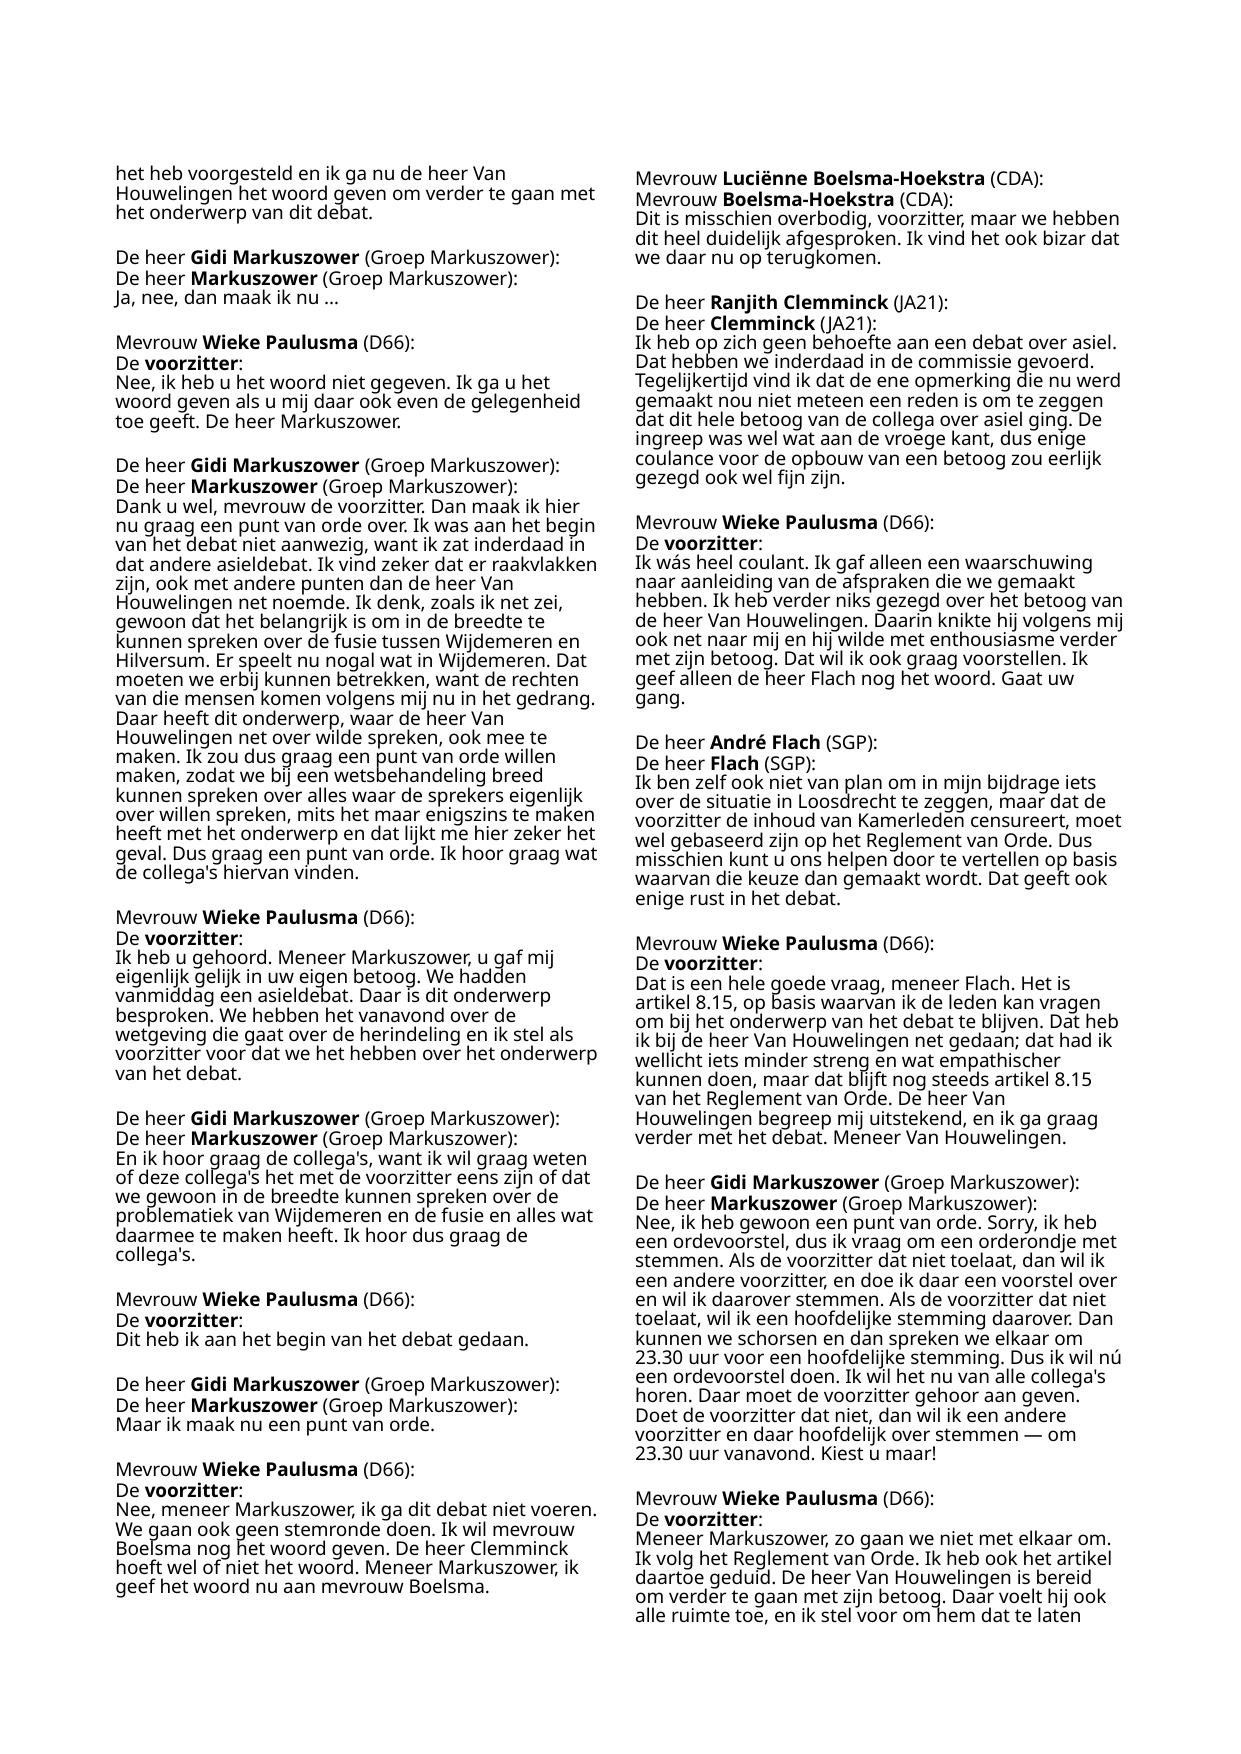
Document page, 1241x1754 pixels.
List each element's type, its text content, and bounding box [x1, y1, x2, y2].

text De heer Markuszower (Groep Markuszower): [115, 478, 605, 498]
text De voorzitter: [635, 955, 1125, 975]
text Dit heb ik aan het begin van het debat gedaan. [115, 1331, 605, 1350]
text De voorzitter: [635, 1511, 1125, 1530]
text Meneer Markuszower, zo gaan we niet met elkaar om. Ik volg het Reglement van Orde. Ik heb ook het artikel daartoe geduid. De heer Van Houwelingen is bereid om verder te gaan met zijn betoog. Daar voelt hij ook alle ruimte toe, en ik stel voor om hem dat te laten [635, 1530, 1125, 1627]
text Mevrouw Wieke Paulusma (D66): [115, 1456, 605, 1482]
text De heer Clemminck (JA21): [635, 315, 1125, 334]
text Nee, ik heb gewoon een punt van orde. Sorry, ik heb een ordevoorstel, dus ik vraag om een orderondje met stemmen. Als de voorzitter dat niet toelaat, dan wil ik een andere voorzitter, en doe ik daar een voorstel over en wil ik daarover stemmen. Als de voorzitter dat niet toelaat, wil ik een hoofdelijke stemming daarover. Dan kunnen we schorsen en dan spreken we elkaar om 23.30 uur voor een hoofdelijke stemming. Dus ik wil nú een ordevoorstel doen. Ik wil het nu van alle collega's horen. Daar moet de voorzitter gehoor aan geven. Doet de voorzitter dat niet, dan wil ik een andere voorzitter en daar hoofdelijk over stemmen — om 23.30 uur vanavond. Kiest u maar! [635, 1214, 1125, 1464]
text De heer Markuszower (Groep Markuszower): [115, 1130, 605, 1150]
text De heer Gidi Markuszower (Groep Markuszower): [635, 1169, 1125, 1195]
text De voorzitter: [115, 1312, 605, 1331]
text Mevrouw Wieke Paulusma (D66): [115, 904, 605, 930]
text De heer Gidi Markuszower (Groep Markuszower): [115, 1105, 605, 1130]
text De heer Markuszower (Groep Markuszower): [115, 1397, 605, 1416]
text Mevrouw Wieke Paulusma (D66): [115, 329, 605, 355]
text Mevrouw Boelsma-Hoekstra (CDA): [635, 191, 1125, 210]
text Mevrouw Wieke Paulusma (D66): [635, 509, 1125, 535]
text Nee, ik heb u het woord niet gegeven. Ik ga u het woord geven als u mij daar ook even de gelegenheid toe geeft. De heer Markuszower. [115, 374, 605, 432]
text De heer Ranjith Clemminck (JA21): [635, 289, 1125, 315]
text het heb voorgesteld en ik ga nu de heer Van Houwelingen het woord geven om verder te gaan met het onderwerp van dit debat. [115, 165, 605, 223]
text Ik heb op zich geen behoefte aan een debat over asiel. Dat hebben we inderdaad in de commissie gevoerd. Tegelijkertijd vind ik dat de ene opmerking die nu werd gemaakt nou niet meteen een reden is om te zeggen dat dit hele betoog van de collega over asiel ging. De ingreep was wel wat aan de vroege kant, dus enige coulance voor de opbouw van een betoog zou eerlijk gezegd ook wel fijn zijn. [635, 334, 1125, 488]
text De heer Markuszower (Groep Markuszower): [115, 270, 605, 289]
text Mevrouw Wieke Paulusma (D66): [635, 1485, 1125, 1511]
text Maar ik maak nu een punt van orde. [115, 1416, 605, 1436]
text Mevrouw Wieke Paulusma (D66): [115, 1286, 605, 1312]
text De heer André Flach (SGP): [635, 729, 1125, 755]
text De heer Markuszower (Groep Markuszower): [635, 1195, 1125, 1214]
text Ik ben zelf ook niet van plan om in mijn bijdrage iets over de situatie in Loosdrecht te zeggen, maar dat de voorzitter de inhoud van Kamerleden censureert, moet wel gebaseerd zijn op het Reglement van Orde. Dus misschien kunt u ons helpen door te vertellen op basis waarvan die keuze dan gemaakt wordt. Dat geeft ook enige rust in het debat. [635, 774, 1125, 909]
text De voorzitter: [115, 1482, 605, 1501]
text De heer Gidi Markuszower (Groep Markuszower): [115, 244, 605, 270]
text De heer Gidi Markuszower (Groep Markuszower): [115, 1371, 605, 1397]
text Ik wás heel coulant. Ik gaf alleen een waarschuwing naar aanleiding van de afspraken die we gemaakt hebben. Ik heb verder niks gezegd over het betoog van de heer Van Houwelingen. Daarin knikte hij volgens mij ook net naar mij en hij wilde met enthousiasme verder met zijn betoog. Dat wil ik ook graag voorstellen. Ik geef alleen de heer Flach nog het woord. Gaat uw gang. [635, 554, 1125, 708]
text Mevrouw Wieke Paulusma (D66): [635, 930, 1125, 955]
text Dat is een hele goede vraag, meneer Flach. Het is artikel 8.15, op basis waarvan ik de leden kan vragen om bij het onderwerp van het debat te blijven. Dat heb ik bij de heer Van Houwelingen net gedaan; dat had ik wellicht iets minder streng en wat empathischer kunnen doen, maar dat blijft nog steeds artikel 8.15 van het Reglement van Orde. De heer Van Houwelingen begreep mij uitstekend, en ik ga graag verder met het debat. Meneer Van Houwelingen. [635, 975, 1125, 1148]
text Ja, nee, dan maak ik nu … [115, 289, 605, 308]
text Ik heb u gehoord. Meneer Markuszower, u gaf mij eigenlijk gelijk in uw eigen betoog. We hadden vanmiddag een asieldebat. Daar is dit onderwerp besproken. We hebben het vanavond over de wetgeving die gaat over de herindeling en ik stel als voorzitter voor dat we het hebben over het onderwerp van het debat. [115, 949, 605, 1084]
text En ik hoor graag de collega's, want ik wil graag weten of deze collega's het met de voorzitter eens zijn of dat we gewoon in de breedte kunnen spreken over de problematiek van Wijdemeren en de fusie en alles wat daarmee te maken heeft. Ik hoor dus graag de collega's. [115, 1150, 605, 1265]
text Dit is misschien overbodig, voorzitter, maar we hebben dit heel duidelijk afgesproken. Ik vind het ook bizar dat we daar nu op terugkomen. [635, 210, 1125, 268]
text Nee, meneer Markuszower, ik ga dit debat niet voeren. We gaan ook geen stemronde doen. Ik wil mevrouw Boelsma nog het woord geven. De heer Clemminck hoeft wel of niet het woord. Meneer Markuszower, ik geef het woord nu aan mevrouw Boelsma. [115, 1501, 605, 1598]
text De voorzitter: [115, 930, 605, 949]
text Mevrouw Luciënne Boelsma-Hoekstra (CDA): [635, 165, 1125, 191]
text De voorzitter: [115, 355, 605, 374]
text Dank u wel, mevrouw de voorzitter. Dan maak ik hier nu graag een punt van orde over. Ik was aan het begin van het debat niet aanwezig, want ik zat inderdaad in dat andere asieldebat. Ik vind zeker dat er raakvlakken zijn, ook met andere punten dan de heer Van Houwelingen net noemde. Ik denk, zoals ik net zei, gewoon dat het belangrijk is om in de breedte te kunnen spreken over de fusie tussen Wijdemeren en Hilversum. Er speelt nu nogal wat in Wijdemeren. Dat moeten we erbij kunnen betrekken, want de rechten van die mensen komen volgens mij nu in het gedrang. Daar heeft dit onderwerp, waar de heer Van Houwelingen net over wilde spreken, ook mee te maken. Ik zou dus graag een punt van orde willen maken, zodat we bij een wetsbehandeling breed kunnen spreken over alles waar de sprekers eigenlijk over willen spreken, mits het maar enigszins te maken heeft met het onderwerp en dat lijkt me hier zeker het geval. Dus graag een punt van orde. Ik hoor graag wat de collega's hiervan vinden. [115, 498, 605, 883]
text De voorzitter: [635, 535, 1125, 554]
text De heer Flach (SGP): [635, 755, 1125, 774]
text De heer Gidi Markuszower (Groep Markuszower): [115, 453, 605, 478]
